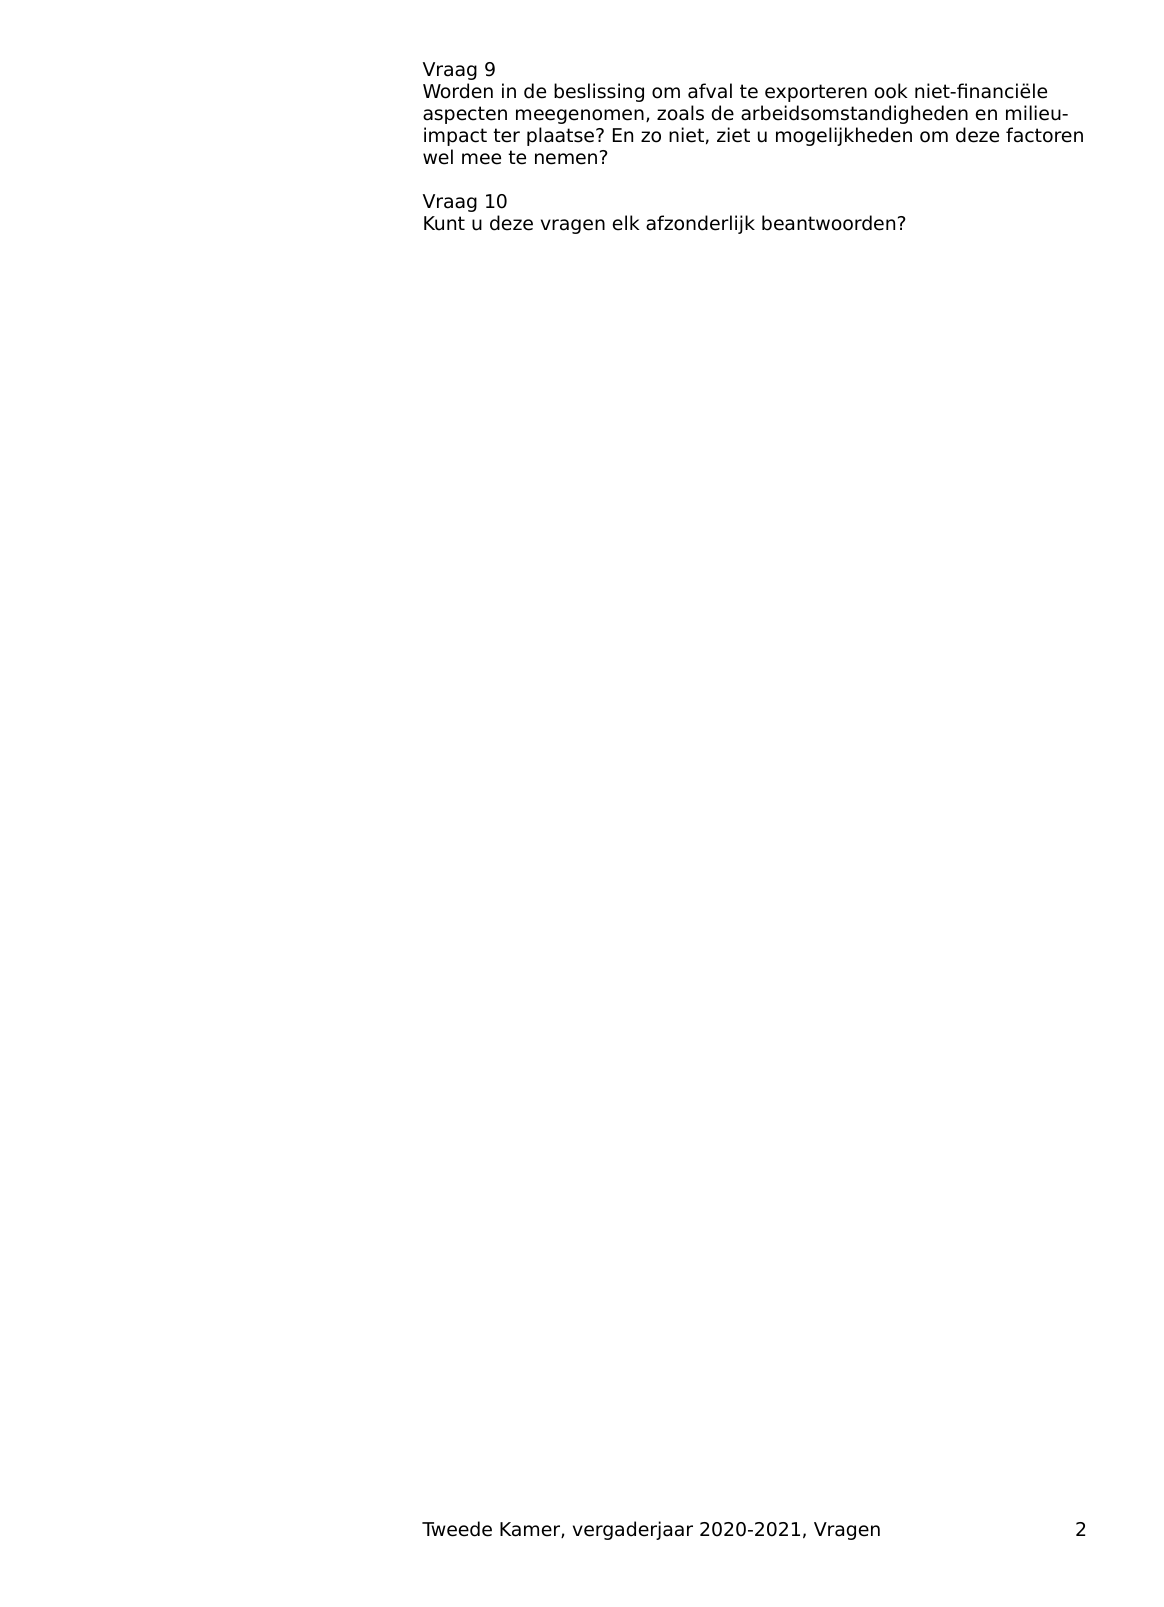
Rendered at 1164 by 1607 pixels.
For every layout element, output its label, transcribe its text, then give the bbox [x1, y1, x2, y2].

text Kunt u deze vragen elk afzonderlijk beantwoorden? [422, 213, 1087, 235]
text Vraag 9 [422, 59, 1087, 81]
text Worden in de beslissing om afval te exporteren ook niet-financiële aspecten meegenomen, zoals de arbeidsomstandigheden en milieu-impact ter plaatse? En zo niet, ziet u mogelijkheden om deze factoren wel mee te nemen? [422, 81, 1087, 169]
text Vraag 10 [422, 191, 1087, 213]
